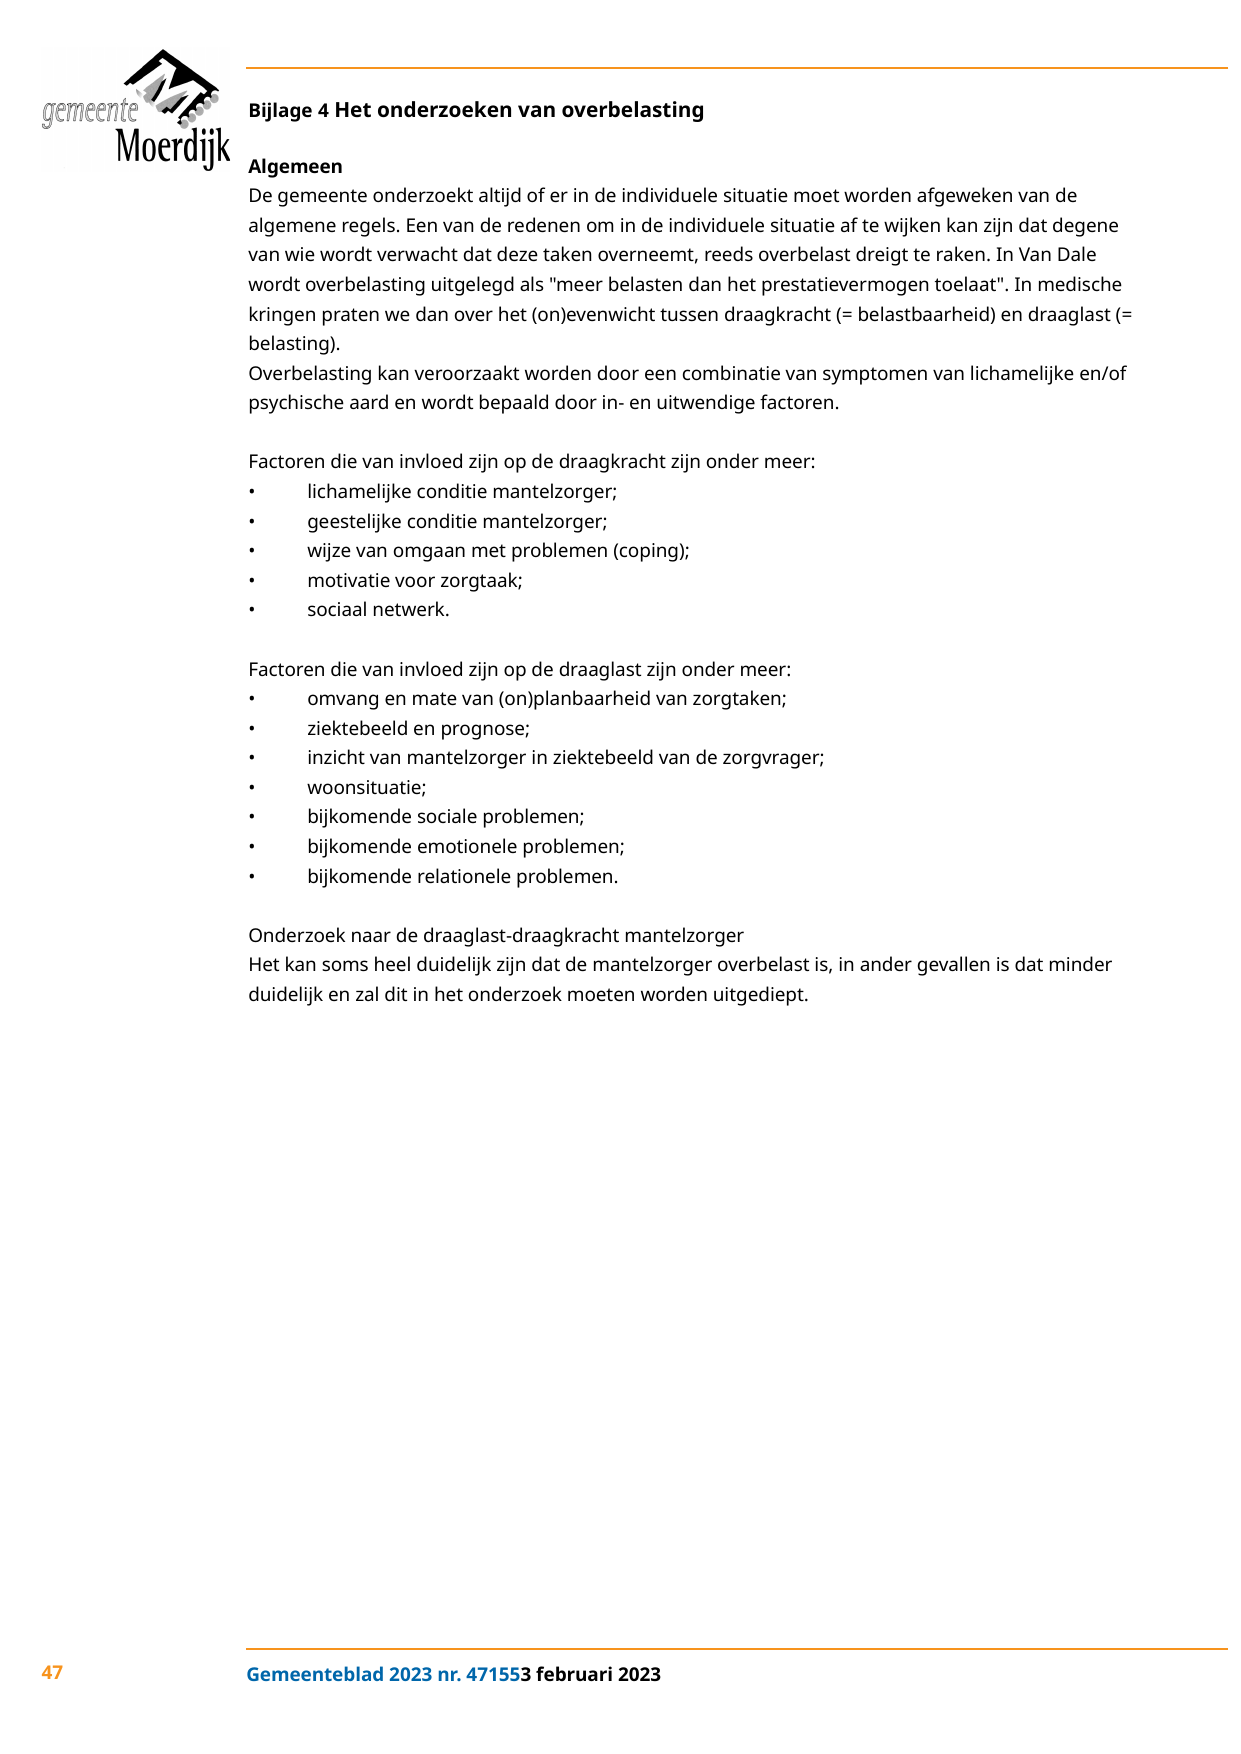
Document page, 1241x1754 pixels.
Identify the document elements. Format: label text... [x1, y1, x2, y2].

list bijkomende emotionele problemen; [248, 833, 1152, 859]
picture [41, 47, 231, 172]
list geestelijke conditie mantelzorger; [248, 508, 1152, 534]
list bijkomende sociale problemen; [248, 804, 1152, 829]
text Overbelasting kan veroorzaakt worden door een combinatie van symptomen van lichamelijke en/of psychische aard en wordt bepaald door in- en uitwendige factoren. [248, 360, 1152, 415]
text Algemeen [248, 153, 1152, 179]
list inzicht van mantelzorger in ziektebeeld van de zorgvrager; [248, 744, 1152, 770]
text Factoren die van invloed zijn op de draaglast zijn onder meer: [248, 656, 1152, 682]
text Onderzoek naar de draaglast-draagkracht mantelzorger [248, 922, 1152, 948]
text De gemeente onderzoekt altijd of er in de individuele situatie moet worden afgeweken van de algemene regels. Een van de redenen om in de individuele situatie af te wijken kan zijn dat degene van wie wordt verwacht dat deze taken overneemt, reeds overbelast dreigt te raken. In Van Dale wordt overbelasting uitgelegd als "meer belasten dan het prestatievermogen toelaat". In medische kringen praten we dan over het (on)evenwicht tussen draagkracht (= belastbaarheid) en draaglast (= belasting). [248, 182, 1152, 356]
list wijze van omgaan met problemen (coping); [248, 537, 1152, 563]
list ziektebeeld en prognose; [248, 715, 1152, 741]
list sociaal netwerk. [248, 597, 1152, 622]
list bijkomende relationele problemen. [248, 863, 1152, 889]
text Bijlage 4 Het onderzoeken van overbelasting [248, 95, 1152, 123]
list motivatie voor zorgtaak; [248, 567, 1152, 593]
text Factoren die van invloed zijn op de draagkracht zijn onder meer: [248, 449, 1152, 474]
list omvang en mate van (on)planbaarheid van zorgtaken; [248, 685, 1152, 711]
list woonsituatie; [248, 774, 1152, 800]
text Het kan soms heel duidelijk zijn dat de mantelzorger overbelast is, in ander gevallen is dat minder duidelijk en zal dit in het onderzoek moeten worden uitgediept. [248, 952, 1152, 1007]
list lichamelijke conditie mantelzorger; [248, 478, 1152, 504]
